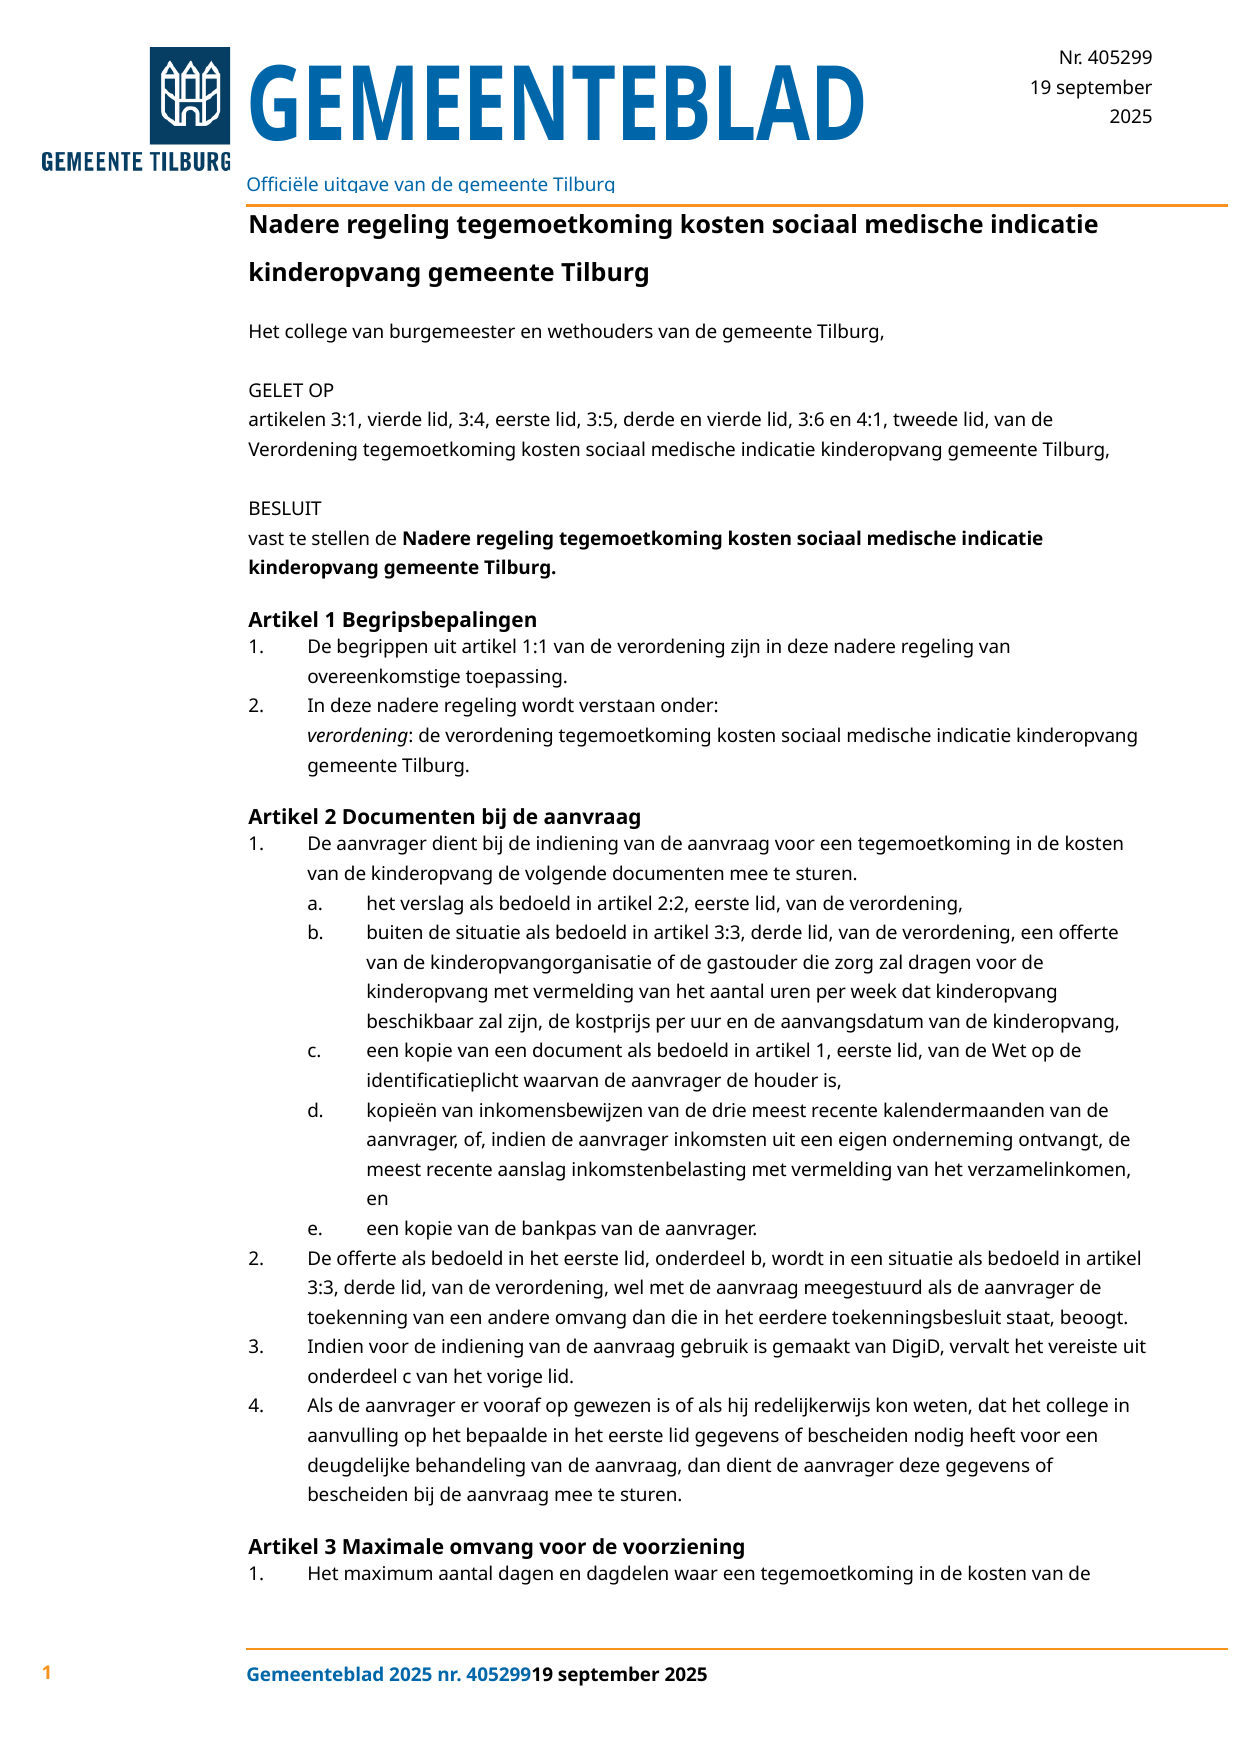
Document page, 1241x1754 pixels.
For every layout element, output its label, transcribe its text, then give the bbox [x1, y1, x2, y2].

list een kopie van de bankpas van de aanvrager. [307, 1215, 1152, 1241]
list In deze nadere regeling wordt verstaan onder: [248, 693, 1152, 718]
list De aanvrager dient bij de indiening van de aanvraag voor een tegemoetkoming in de kosten van de kinderopvang de volgende documenten mee te sturen. [248, 831, 1152, 886]
text Het college van burgemeester en wethouders van de gemeente Tilburg, [248, 318, 1152, 344]
text artikelen 3:1, vierde lid, 3:4, eerste lid, 3:5, derde en vierde lid, 3:6 en 4:1, tweede lid, van de Verordening tegemoetkoming kosten sociaal medische indicatie kinderopvang gemeente Tilburg, [248, 407, 1152, 462]
picture [41, 47, 231, 172]
text GELET OP [248, 377, 1152, 403]
text Artikel 3 Maximale omvang voor de voorziening [248, 1532, 1152, 1560]
list Indien voor de indiening van de aanvraag gebruik is gemaakt van DigiD, vervalt het vereiste uit onderdeel c van het vorige lid. [248, 1333, 1152, 1389]
list Het maximum aantal dagen en dagdelen waar een tegemoetkoming in de kosten van de [248, 1560, 1152, 1586]
text Artikel 2 Documenten bij de aanvraag [248, 802, 1152, 831]
list buiten de situatie als bedoeld in artikel 3:3, derde lid, van de verordening, een offerte van de kinderopvangorganisatie of de gastouder die zorg zal dragen voor de kinderopvang met vermelding van het aantal uren per week dat kinderopvang beschikbaar zal zijn, de kostprijs per uur en de aanvangsdatum van de kinderopvang, [307, 919, 1152, 1034]
list het verslag als bedoeld in artikel 2:2, eerste lid, van de verordening, [307, 890, 1152, 916]
list kopieën van inkomensbewijzen van de drie meest recente kalendermaanden van de aanvrager, of, indien de aanvrager inkomsten uit een eigen onderneming ontvangt, de meest recente aanslag inkomstenbelasting met vermelding van het verzamelinkomen, en [307, 1097, 1152, 1211]
text BESLUIT [248, 495, 1152, 521]
list De offerte als bedoeld in het eerste lid, onderdeel b, wordt in een situatie als bedoeld in artikel 3:3, derde lid, van de verordening, wel met de aanvraag meegestuurd als de aanvrager de toekenning van een andere omvang dan die in het eerdere toekenningsbesluit staat, beoogt. [248, 1245, 1152, 1330]
text vast te stellen de Nadere regeling tegemoetkoming kosten sociaal medische indicatie kinderopvang gemeente Tilburg. [248, 525, 1152, 580]
text Artikel 1 Begripsbepalingen [248, 605, 1152, 633]
list Als de aanvrager er vooraf op gewezen is of als hij redelijkerwijs kon weten, dat het college in aanvulling op het bepaalde in het eerste lid gegevens of bescheiden nodig heeft voor een deugdelijke behandeling van de aanvraag, dan dient de aanvrager deze gegevens of bescheiden bij de aanvraag mee te sturen. [248, 1393, 1152, 1507]
text Nadere regeling tegemoetkoming kosten sociaal medische indicatie kinderopvang gemeente Tilburg [248, 207, 1152, 288]
list een kopie van een document als bedoeld in artikel 1, eerste lid, van de Wet op de identificatieplicht waarvan de aanvrager de houder is, [307, 1038, 1152, 1093]
list De begrippen uit artikel 1:1 van de verordening zijn in deze nadere regeling van overeenkomstige toepassing. [248, 633, 1152, 689]
list verordening: de verordening tegemoetkoming kosten sociaal medische indicatie kinderopvang gemeente Tilburg. [248, 722, 1152, 777]
